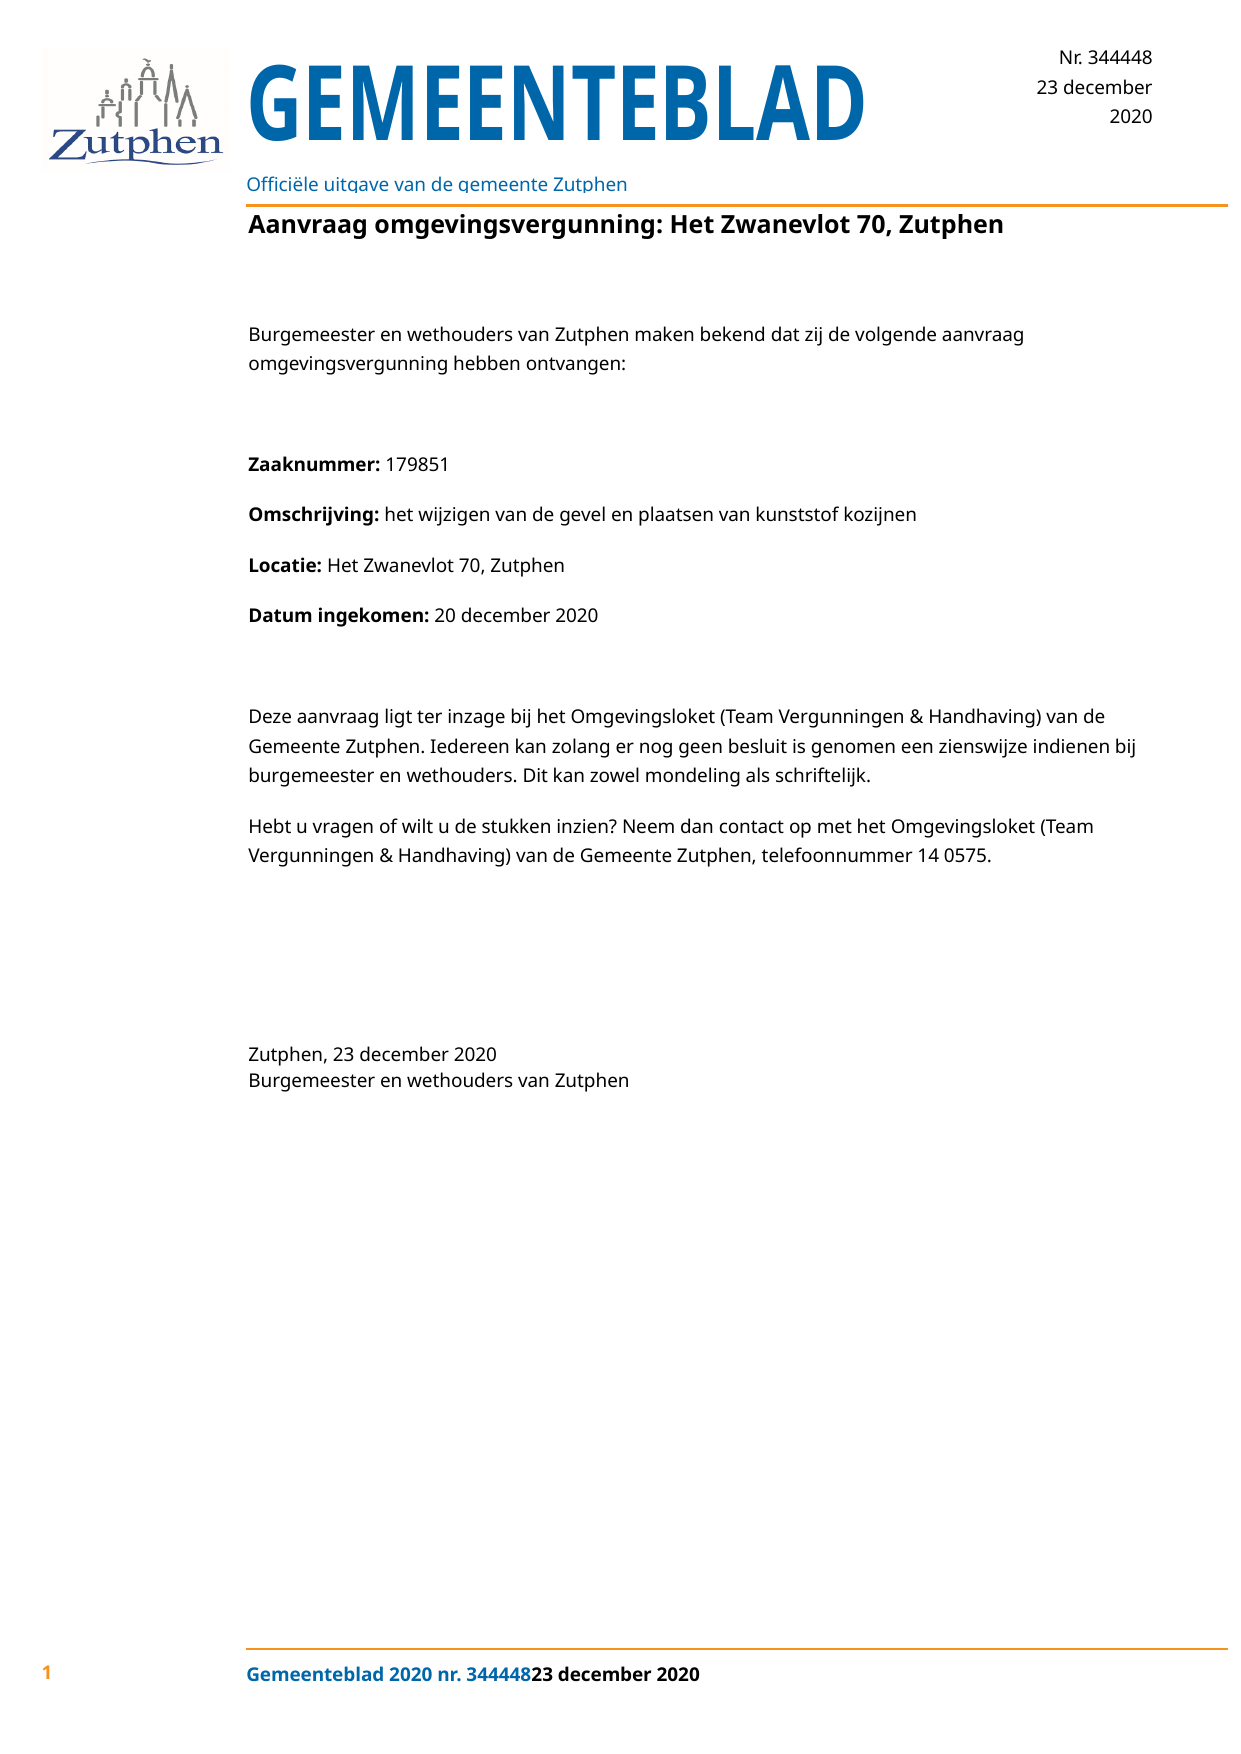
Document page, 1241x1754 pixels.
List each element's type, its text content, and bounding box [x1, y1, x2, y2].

text Zutphen, 23 december 2020 [248, 1041, 1152, 1067]
text Hebt u vragen of wilt u de stukken inzien? Neem dan contact op met het Omgevingsloket (Team Vergunningen & Handhaving) van de Gemeente Zutphen, telefoonnummer 14 0575. [248, 813, 1152, 868]
picture [41, 47, 231, 172]
text Zaaknummer: 179851 [248, 451, 1152, 477]
text Burgemeester en wethouders van Zutphen maken bekend dat zij de volgende aanvraag omgevingsvergunning hebben ontvangen: [248, 321, 1152, 376]
text Omschrijving: het wijzigen van de gevel en plaatsen van kunststof kozijnen [248, 502, 1152, 527]
text Deze aanvraag ligt ter inzage bij het Omgevingsloket (Team Vergunningen & Handhaving) van de Gemeente Zutphen. Iedereen kan zolang er nog geen besluit is genomen een zienswijze indienen bij burgemeester en wethouders. Dit kan zowel mondeling als schriftelijk. [248, 703, 1152, 788]
text Locatie: Het Zwanevlot 70, Zutphen [248, 552, 1152, 578]
text Aanvraag omgevingsvergunning: Het Zwanevlot 70, Zutphen [248, 207, 1152, 241]
text Burgemeester en wethouders van Zutphen [248, 1067, 1152, 1093]
text Datum ingekomen: 20 december 2020 [248, 602, 1152, 628]
